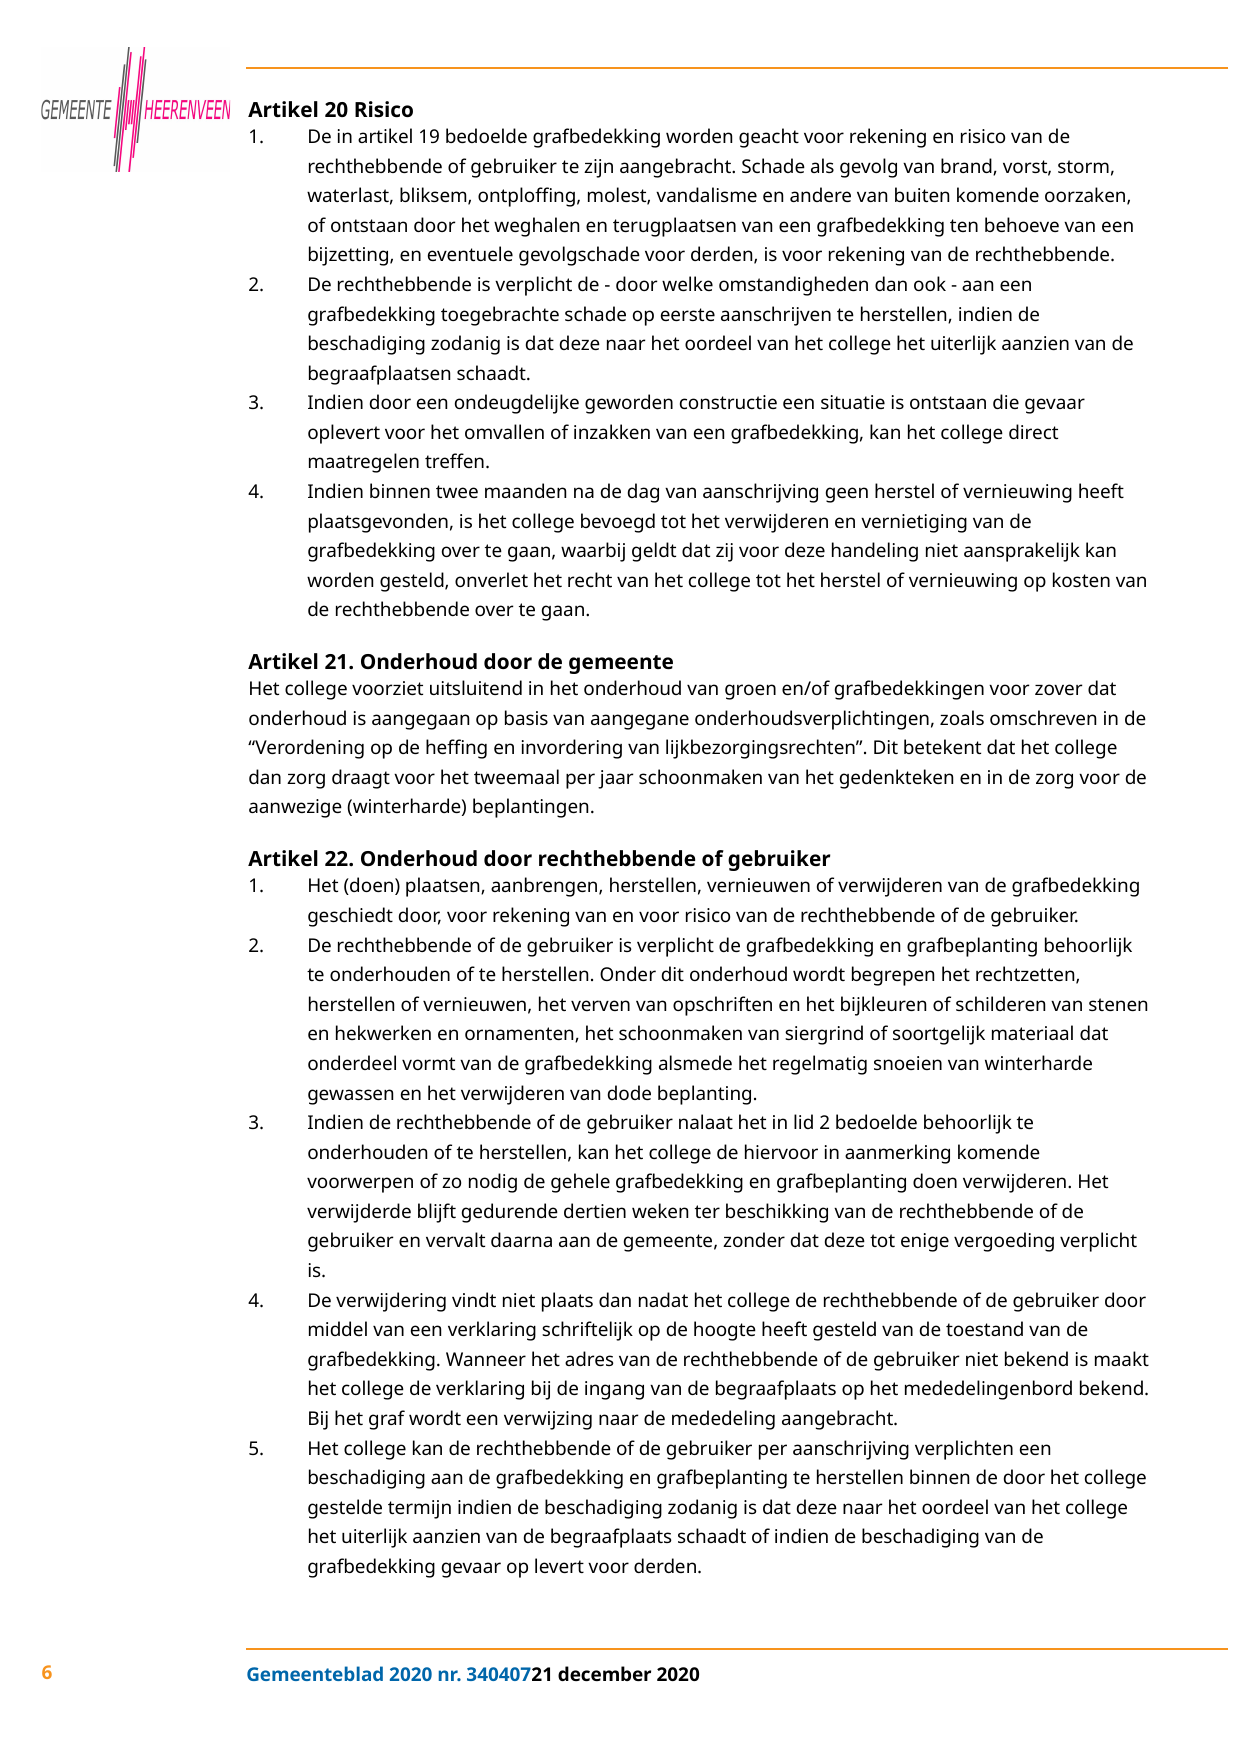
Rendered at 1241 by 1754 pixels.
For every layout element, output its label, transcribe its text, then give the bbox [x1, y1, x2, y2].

text Artikel 22. Onderhoud door rechthebbende of gebruiker [248, 844, 1152, 873]
list De rechthebbende is verplicht de - door welke omstandigheden dan ook - aan een grafbedekking toegebrachte schade op eerste aanschrijven te herstellen, indien de beschadiging zodanig is dat deze naar het oordeel van het college het uiterlijk aanzien van de begraafplaatsen schaadt. [248, 271, 1152, 386]
list Het college kan de rechthebbende of de gebruiker per aanschrijving verplichten een beschadiging aan de grafbedekking en grafbeplanting te herstellen binnen de door het college gestelde termijn indien de beschadiging zodanig is dat deze naar het oordeel van het college het uiterlijk aanzien van de begraafplaats schaadt of indien de beschadiging van de grafbedekking gevaar op levert voor derden. [248, 1435, 1152, 1579]
text Artikel 21. Onderhoud door de gemeente [248, 647, 1152, 675]
text Het college voorziet uitsluitend in het onderhoud van groen en/of grafbedekkingen voor zover dat onderhoud is aangegaan op basis van aangegane onderhoudsverplichtingen, zoals omschreven in de “Verordening op de heffing en invordering van lijkbezorgingsrechten”. Dit betekent dat het college dan zorg draagt voor het tweemaal per jaar schoonmaken van het gedenkteken en in de zorg voor de aanwezige (winterharde) beplantingen. [248, 675, 1152, 819]
list Indien binnen twee maanden na de dag van aanschrijving geen herstel of vernieuwing heeft plaatsgevonden, is het college bevoegd tot het verwijderen en vernietiging van de grafbedekking over te gaan, waarbij geldt dat zij voor deze handeling niet aansprakelijk kan worden gesteld, onverlet het recht van het college tot het herstel of vernieuwing op kosten van de rechthebbende over te gaan. [248, 478, 1152, 622]
picture [41, 47, 231, 172]
list De in artikel 19 bedoelde grafbedekking worden geacht voor rekening en risico van de rechthebbende of gebruiker te zijn aangebracht. Schade als gevolg van brand, vorst, storm, waterlast, bliksem, ontploffing, molest, vandalisme en andere van buiten komende oorzaken, of ontstaan door het weghalen en terugplaatsen van een grafbedekking ten behoeve van een bijzetting, en eventuele gevolgschade voor derden, is voor rekening van de rechthebbende. [248, 123, 1152, 267]
list Indien door een ondeugdelijke geworden constructie een situatie is ontstaan die gevaar oplevert voor het omvallen of inzakken van een grafbedekking, kan het college direct maatregelen treffen. [248, 389, 1152, 474]
list Indien de rechthebbende of de gebruiker nalaat het in lid 2 bedoelde behoorlijk te onderhouden of te herstellen, kan het college de hiervoor in aanmerking komende voorwerpen of zo nodig de gehele grafbedekking en grafbeplanting doen verwijderen. Het verwijderde blijft gedurende dertien weken ter beschikking van de rechthebbende of de gebruiker en vervalt daarna aan de gemeente, zonder dat deze tot enige vergoeding verplicht is. [248, 1109, 1152, 1283]
list Het (doen) plaatsen, aanbrengen, herstellen, vernieuwen of verwijderen van de grafbedekking geschiedt door, voor rekening van en voor risico van de rechthebbende of de gebruiker. [248, 873, 1152, 928]
list De rechthebbende of de gebruiker is verplicht de grafbedekking en grafbeplanting behoorlijk te onderhouden of te herstellen. Onder dit onderhoud wordt begrepen het rechtzetten, herstellen of vernieuwen, het verven van opschriften en het bijkleuren of schilderen van stenen en hekwerken en ornamenten, het schoonmaken van siergrind of soortgelijk materiaal dat onderdeel vormt van de grafbedekking alsmede het regelmatig snoeien van winterharde gewassen en het verwijderen van dode beplanting. [248, 932, 1152, 1105]
list De verwijdering vindt niet plaats dan nadat het college de rechthebbende of de gebruiker door middel van een verklaring schriftelijk op de hoogte heeft gesteld van de toestand van de grafbedekking. Wanneer het adres van de rechthebbende of de gebruiker niet bekend is maakt het college de verklaring bij de ingang van de begraafplaats op het mededelingenbord bekend. Bij het graf wordt een verwijzing naar de mededeling aangebracht. [248, 1287, 1152, 1431]
text Artikel 20 Risico [248, 95, 1152, 123]
